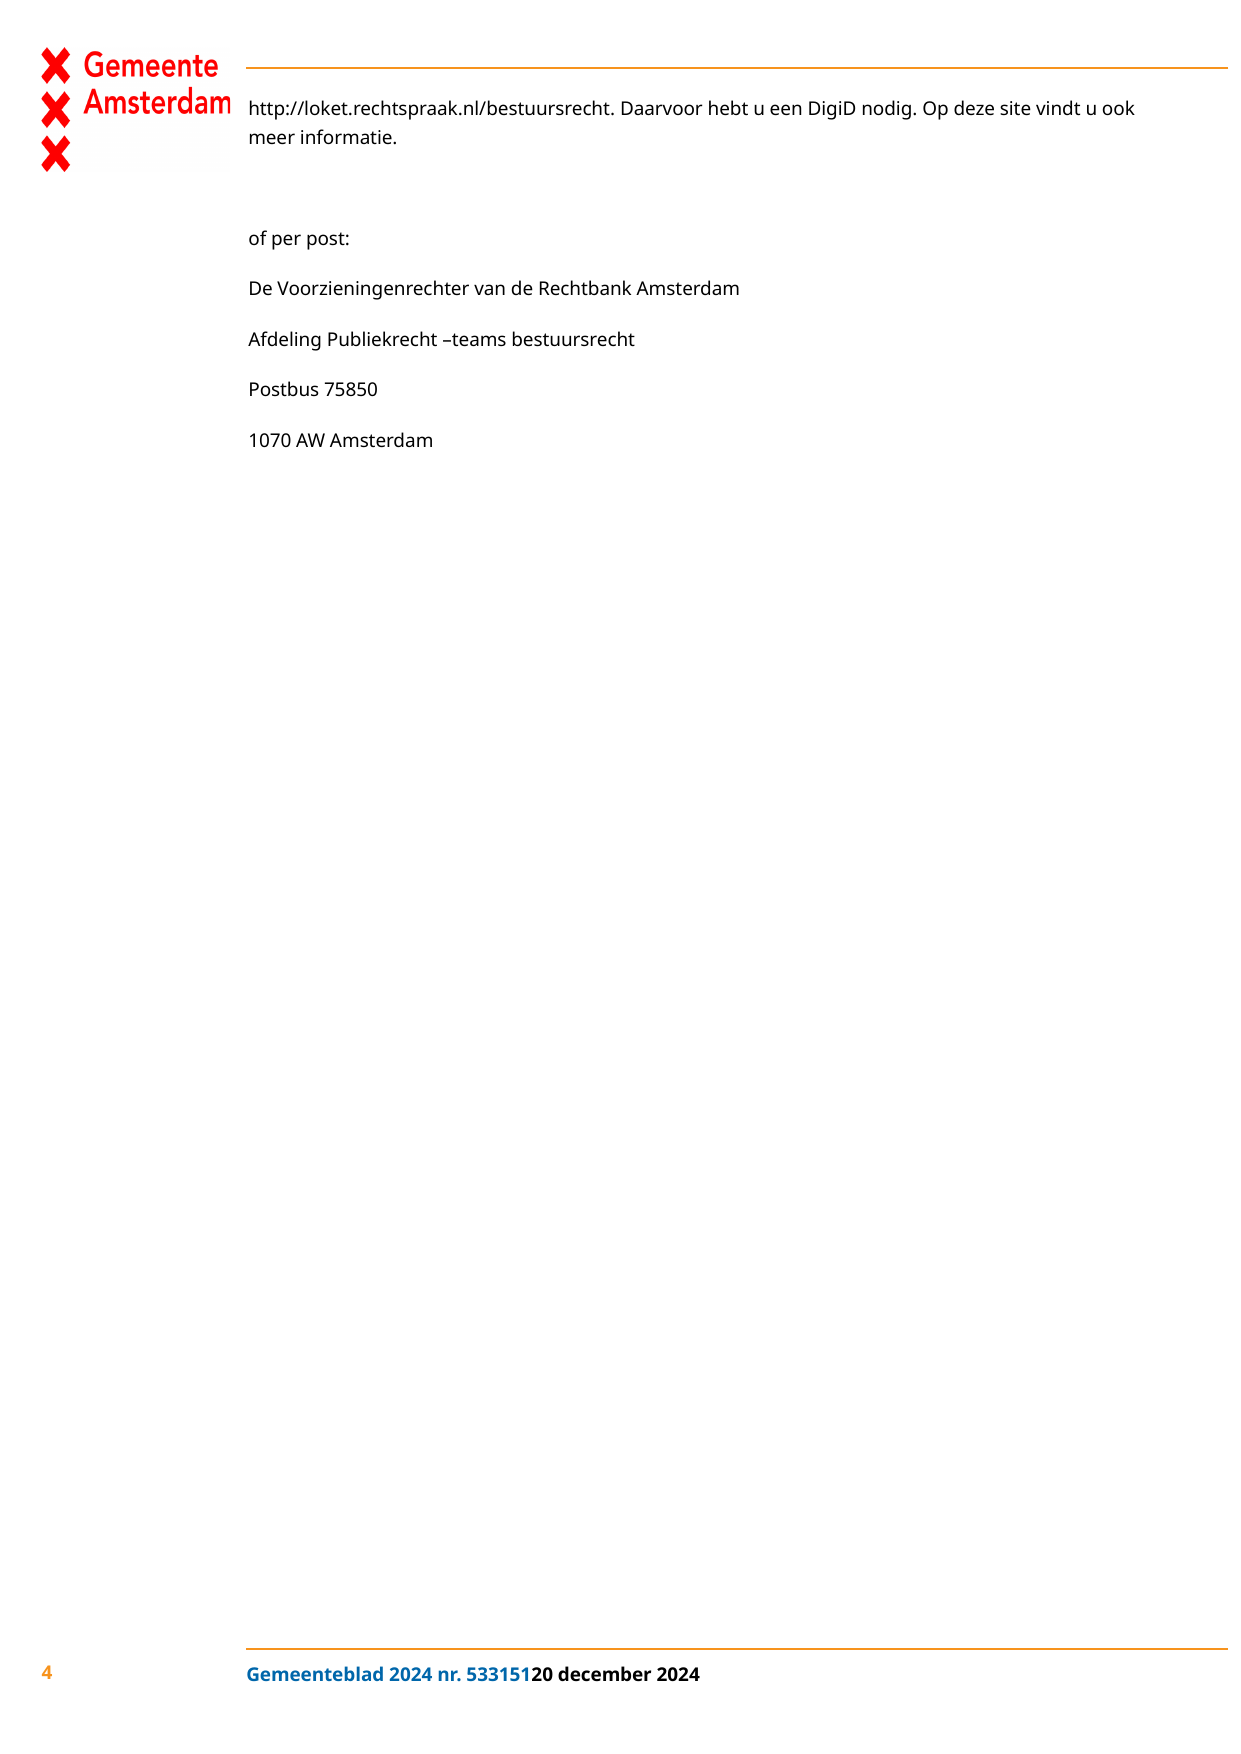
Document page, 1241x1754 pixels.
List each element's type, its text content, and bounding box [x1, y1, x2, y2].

text 1070 AW Amsterdam [248, 427, 1152, 453]
text De Voorzieningenrechter van de Rechtbank Amsterdam [248, 276, 1152, 301]
text Afdeling Publiekrecht –teams bestuursrecht [248, 326, 1152, 352]
picture [41, 47, 231, 172]
text Postbus 75850 [248, 376, 1152, 402]
text of per post: [248, 225, 1152, 251]
text http://loket.rechtspraak.nl/bestuursrecht. Daarvoor hebt u een DigiD nodig. Op deze site vindt u ook meer informatie. [248, 95, 1152, 150]
